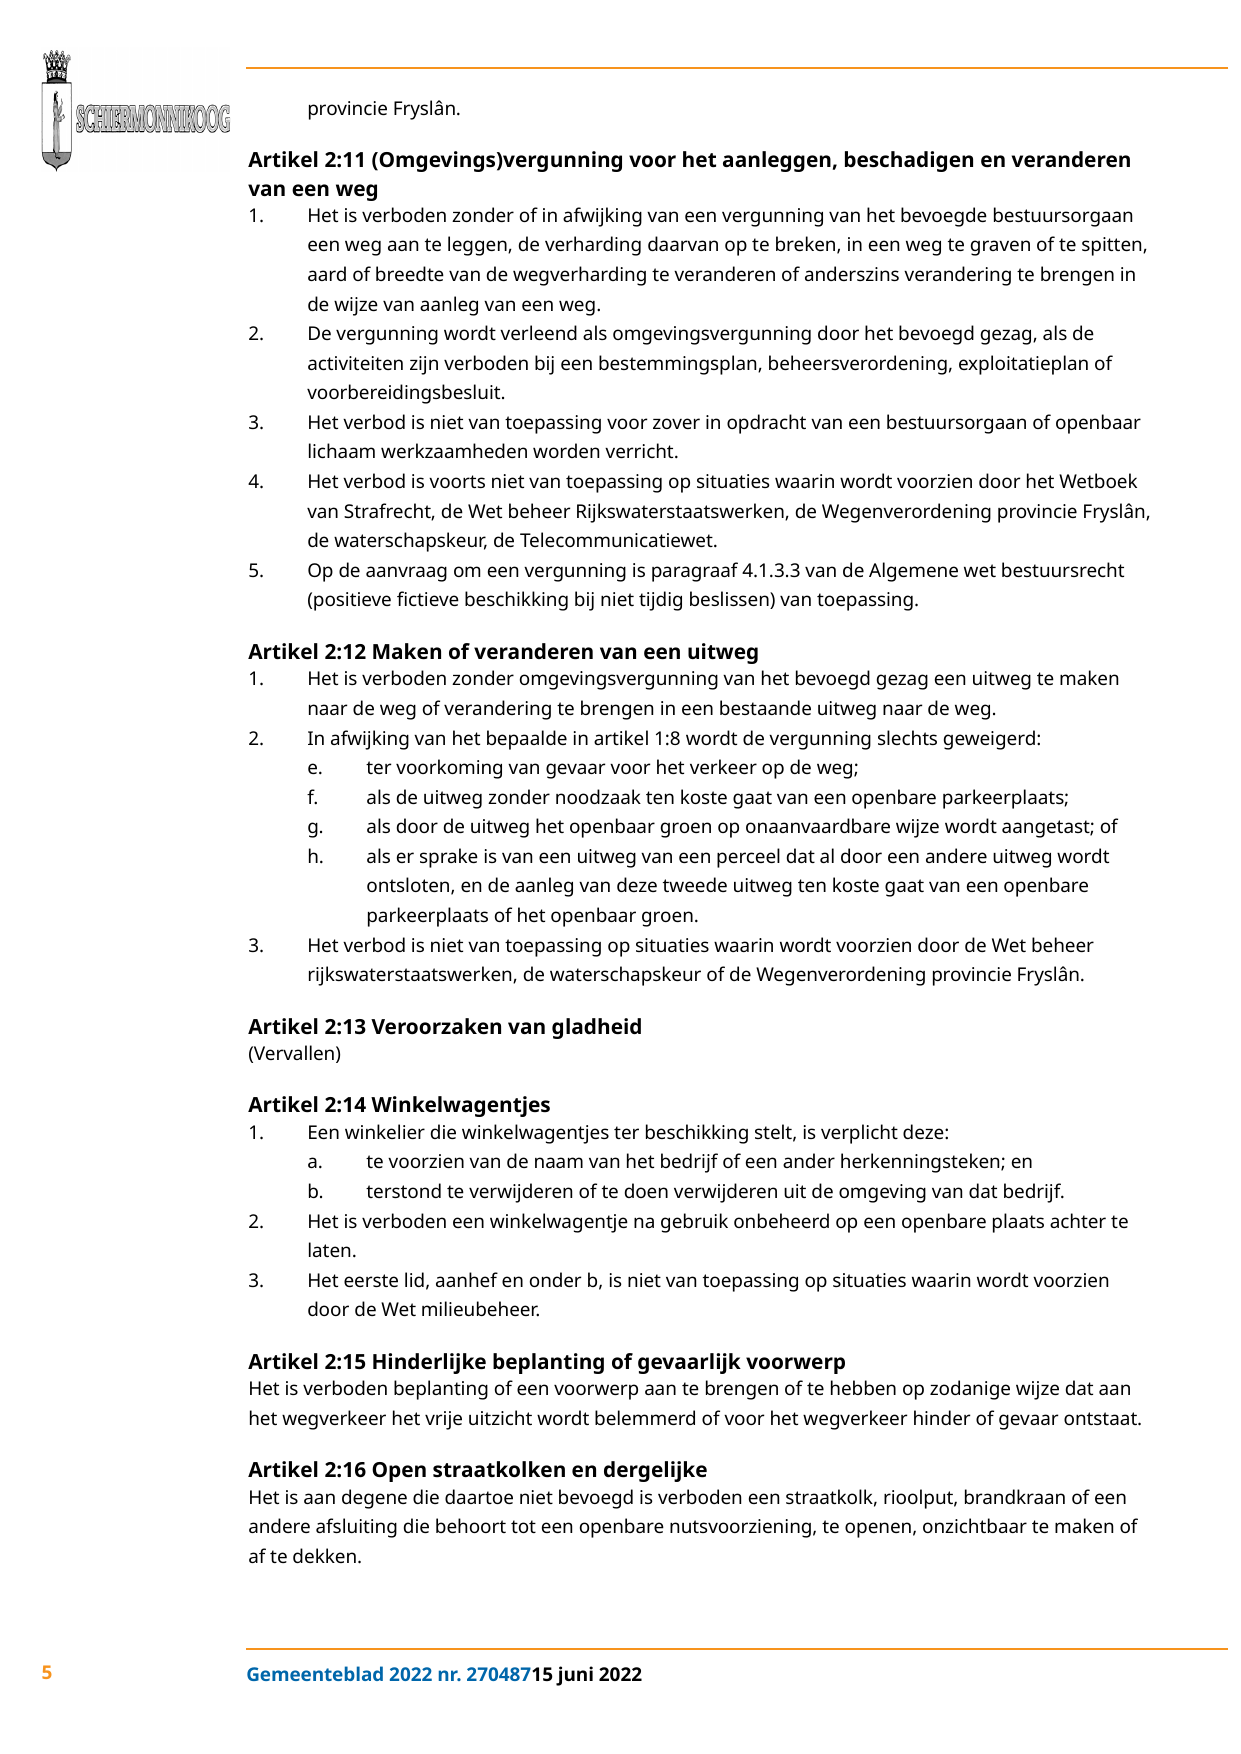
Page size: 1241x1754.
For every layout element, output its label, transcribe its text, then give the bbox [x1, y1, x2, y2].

list als door de uitweg het openbaar groen op onaanvaardbare wijze wordt aangetast; of [307, 813, 1152, 839]
list provincie Fryslân. [248, 95, 1152, 121]
list De vergunning wordt verleend als omgevingsvergunning door het bevoegd gezag, als de activiteiten zijn verboden bij een bestemmingsplan, beheersverordening, exploitatieplan of voorbereidingsbesluit. [248, 320, 1152, 405]
text Artikel 2:14 Winkelwagentjes [248, 1091, 1152, 1119]
list Het eerste lid, aanhef en onder b, is niet van toepassing op situaties waarin wordt voorzien door de Wet milieubeheer. [248, 1267, 1152, 1322]
list Het is verboden zonder omgevingsvergunning van het bevoegd gezag een uitweg te maken naar de weg of verandering te brengen in een bestaande uitweg naar de weg. [248, 666, 1152, 721]
text Artikel 2:16 Open straatkolken en dergelijke [248, 1455, 1152, 1484]
list Het is verboden een winkelwagentje na gebruik onbeheerd op een openbare plaats achter te laten. [248, 1208, 1152, 1263]
picture [41, 47, 231, 172]
list Op de aanvraag om een vergunning is paragraaf 4.1.3.3 van de Algemene wet bestuursrecht (positieve fictieve beschikking bij niet tijdig beslissen) van toepassing. [248, 557, 1152, 612]
list als de uitweg zonder noodzaak ten koste gaat van een openbare parkeerplaats; [307, 784, 1152, 809]
text Artikel 2:12 Maken of veranderen van een uitweg [248, 637, 1152, 666]
list als er sprake is van een uitweg van een perceel dat al door een andere uitweg wordt ontsloten, en de aanleg van deze tweede uitweg ten koste gaat van een openbare parkeerplaats of het openbaar groen. [307, 843, 1152, 928]
list ter voorkoming van gevaar voor het verkeer op de weg; [307, 754, 1152, 780]
list terstond te verwijderen of te doen verwijderen uit de omgeving van dat bedrijf. [307, 1178, 1152, 1204]
list In afwijking van het bepaalde in artikel 1:8 wordt de vergunning slechts geweigerd: [248, 725, 1152, 750]
list Een winkelier die winkelwagentjes ter beschikking stelt, is verplicht deze: [248, 1119, 1152, 1145]
list te voorzien van de naam van het bedrijf of een ander herkenningsteken; en [307, 1149, 1152, 1174]
list Het verbod is voorts niet van toepassing op situaties waarin wordt voorzien door het Wetboek van Strafrecht, de Wet beheer Rijkswaterstaatswerken, de Wegenverordening provincie Fryslân, de waterschapskeur, de Telecommunicatiewet. [248, 468, 1152, 553]
text Het is verboden beplanting of een voorwerp aan te brengen of te hebben op zodanige wijze dat aan het wegverkeer het vrije uitzicht wordt belemmerd of voor het wegverkeer hinder of gevaar ontstaat. [248, 1375, 1152, 1431]
text Artikel 2:15 Hinderlijke beplanting of gevaarlijk voorwerp [248, 1347, 1152, 1375]
text (Vervallen) [248, 1040, 1152, 1066]
list Het verbod is niet van toepassing op situaties waarin wordt voorzien door de Wet beheer rijkswaterstaatswerken, de waterschapskeur of de Wegenverordening provincie Fryslân. [248, 932, 1152, 987]
text Het is aan degene die daartoe niet bevoegd is verboden een straatkolk, rioolput, brandkraan of een andere afsluiting die behoort tot een openbare nutsvoorziening, te openen, onzichtbaar te maken of af te dekken. [248, 1484, 1152, 1569]
list Het is verboden zonder of in afwijking van een vergunning van het bevoegde bestuursorgaan een weg aan te leggen, de verharding daarvan op te breken, in een weg te graven of te spitten, aard of breedte van de wegverharding te veranderen of anderszins verandering te brengen in de wijze van aanleg van een weg. [248, 202, 1152, 317]
text Artikel 2:13 Veroorzaken van gladheid [248, 1012, 1152, 1040]
list Het verbod is niet van toepassing voor zover in opdracht van een bestuursorgaan of openbaar lichaam werkzaamheden worden verricht. [248, 409, 1152, 464]
text Artikel 2:11 (Omgevings)vergunning voor het aanleggen, beschadigen en veranderen van een weg [248, 145, 1152, 202]
